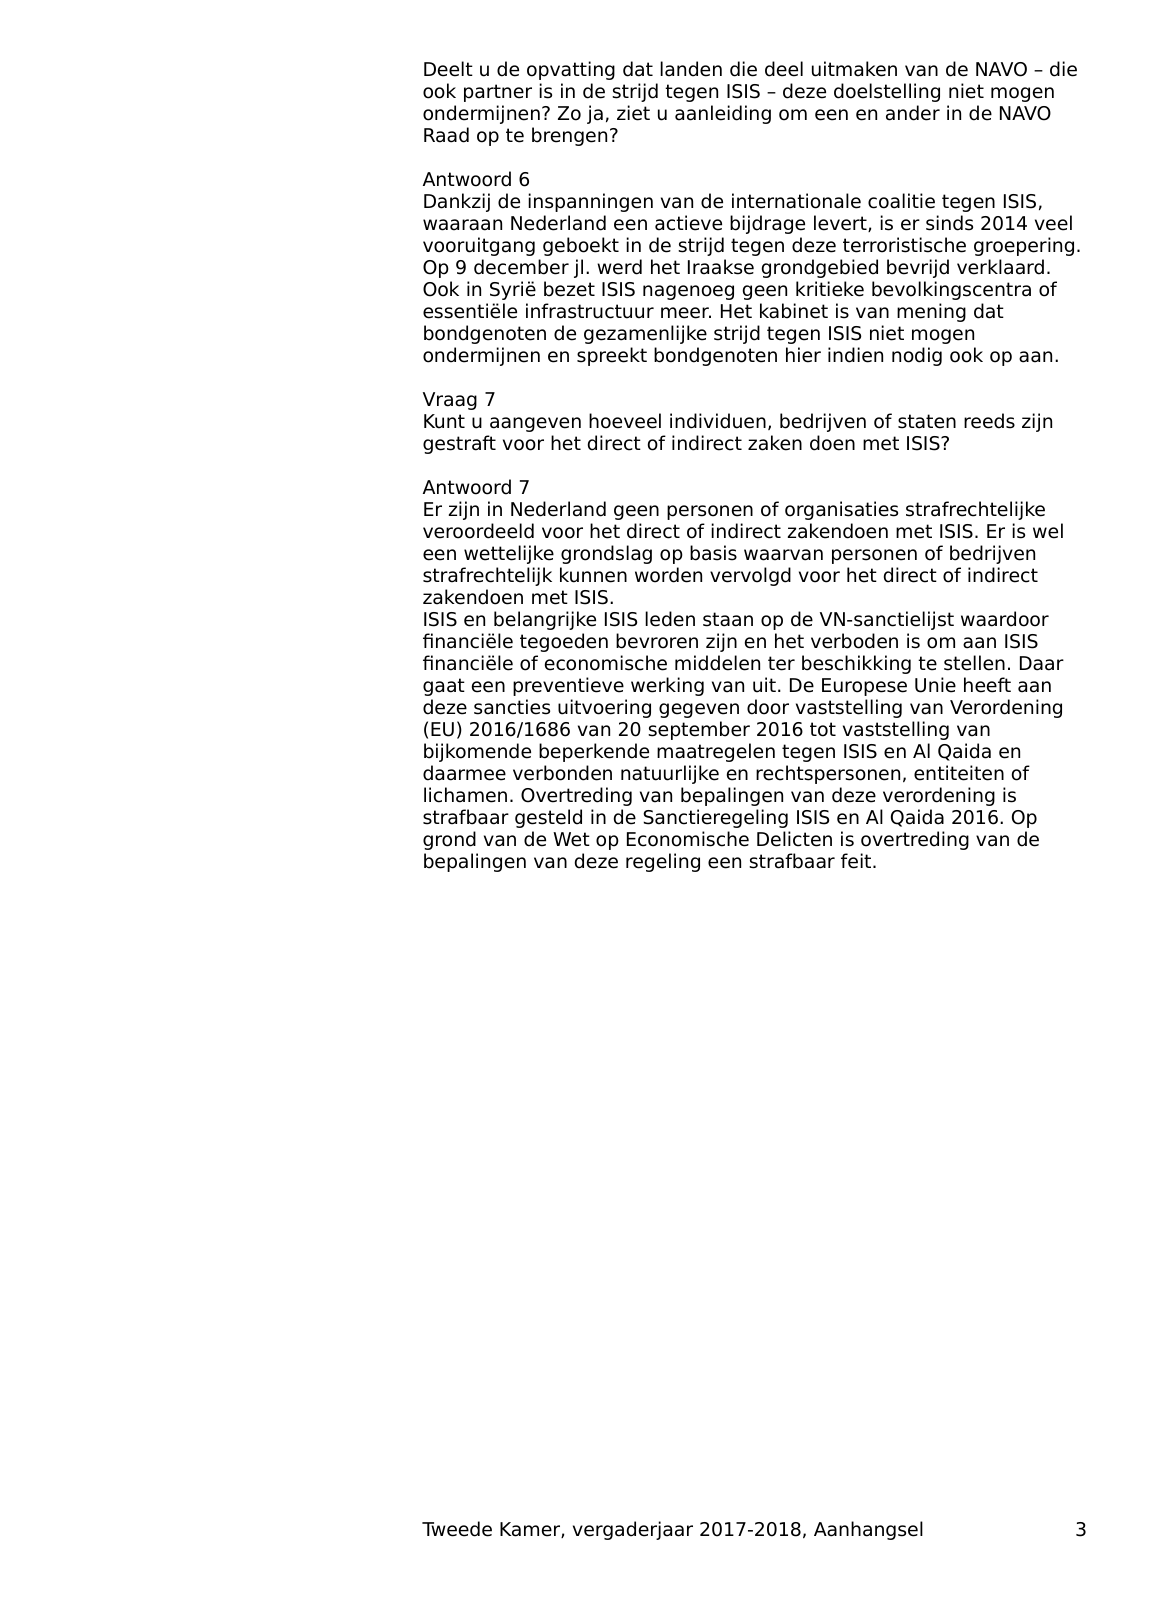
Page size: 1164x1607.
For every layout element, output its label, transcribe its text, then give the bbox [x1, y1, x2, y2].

text ISIS en belangrijke ISIS leden staan op de VN-sanctielijst waardoor financiële tegoeden bevroren zijn en het verboden is om aan ISIS financiële of economische middelen ter beschikking te stellen. Daar gaat een preventieve werking van uit. De Europese Unie heeft aan deze sancties uitvoering gegeven door vaststelling van Verordening (EU) 2016/1686 van 20 september 2016 tot vaststelling van bijkomende beperkende maatregelen tegen ISIS en Al Qaida en daarmee verbonden natuurlijke en rechtspersonen, entiteiten of lichamen. Overtreding van bepalingen van deze verordening is strafbaar gesteld in de Sanctieregeling ISIS en Al Qaida 2016. Op grond van de Wet op Economische Delicten is overtreding van de bepalingen van deze regeling een strafbaar feit. [422, 609, 1087, 873]
text Kunt u aangeven hoeveel individuen, bedrijven of staten reeds zijn gestraft voor het direct of indirect zaken doen met ISIS? [422, 411, 1087, 455]
text Antwoord 7 [422, 477, 1087, 499]
text Vraag 7 [422, 389, 1087, 411]
text Dankzij de inspanningen van de internationale coalitie tegen ISIS, waaraan Nederland een actieve bijdrage levert, is er sinds 2014 veel vooruitgang geboekt in de strijd tegen deze terroristische groepering. Op 9 december jl. werd het Iraakse grondgebied bevrijd verklaard. Ook in Syrië bezet ISIS nagenoeg geen kritieke bevolkingscentra of essentiële infrastructuur meer. Het kabinet is van mening dat bondgenoten de gezamenlijke strijd tegen ISIS niet mogen ondermijnen en spreekt bondgenoten hier indien nodig ook op aan. [422, 191, 1087, 367]
text Deelt u de opvatting dat landen die deel uitmaken van de NAVO – die ook partner is in de strijd tegen ISIS – deze doelstelling niet mogen ondermijnen? Zo ja, ziet u aanleiding om een en ander in de NAVO Raad op te brengen? [422, 59, 1087, 147]
text Antwoord 6 [422, 169, 1087, 191]
text Er zijn in Nederland geen personen of organisaties strafrechtelijke veroordeeld voor het direct of indirect zakendoen met ISIS. Er is wel een wettelijke grondslag op basis waarvan personen of bedrijven strafrechtelijk kunnen worden vervolgd voor het direct of indirect zakendoen met ISIS. [422, 499, 1087, 609]
